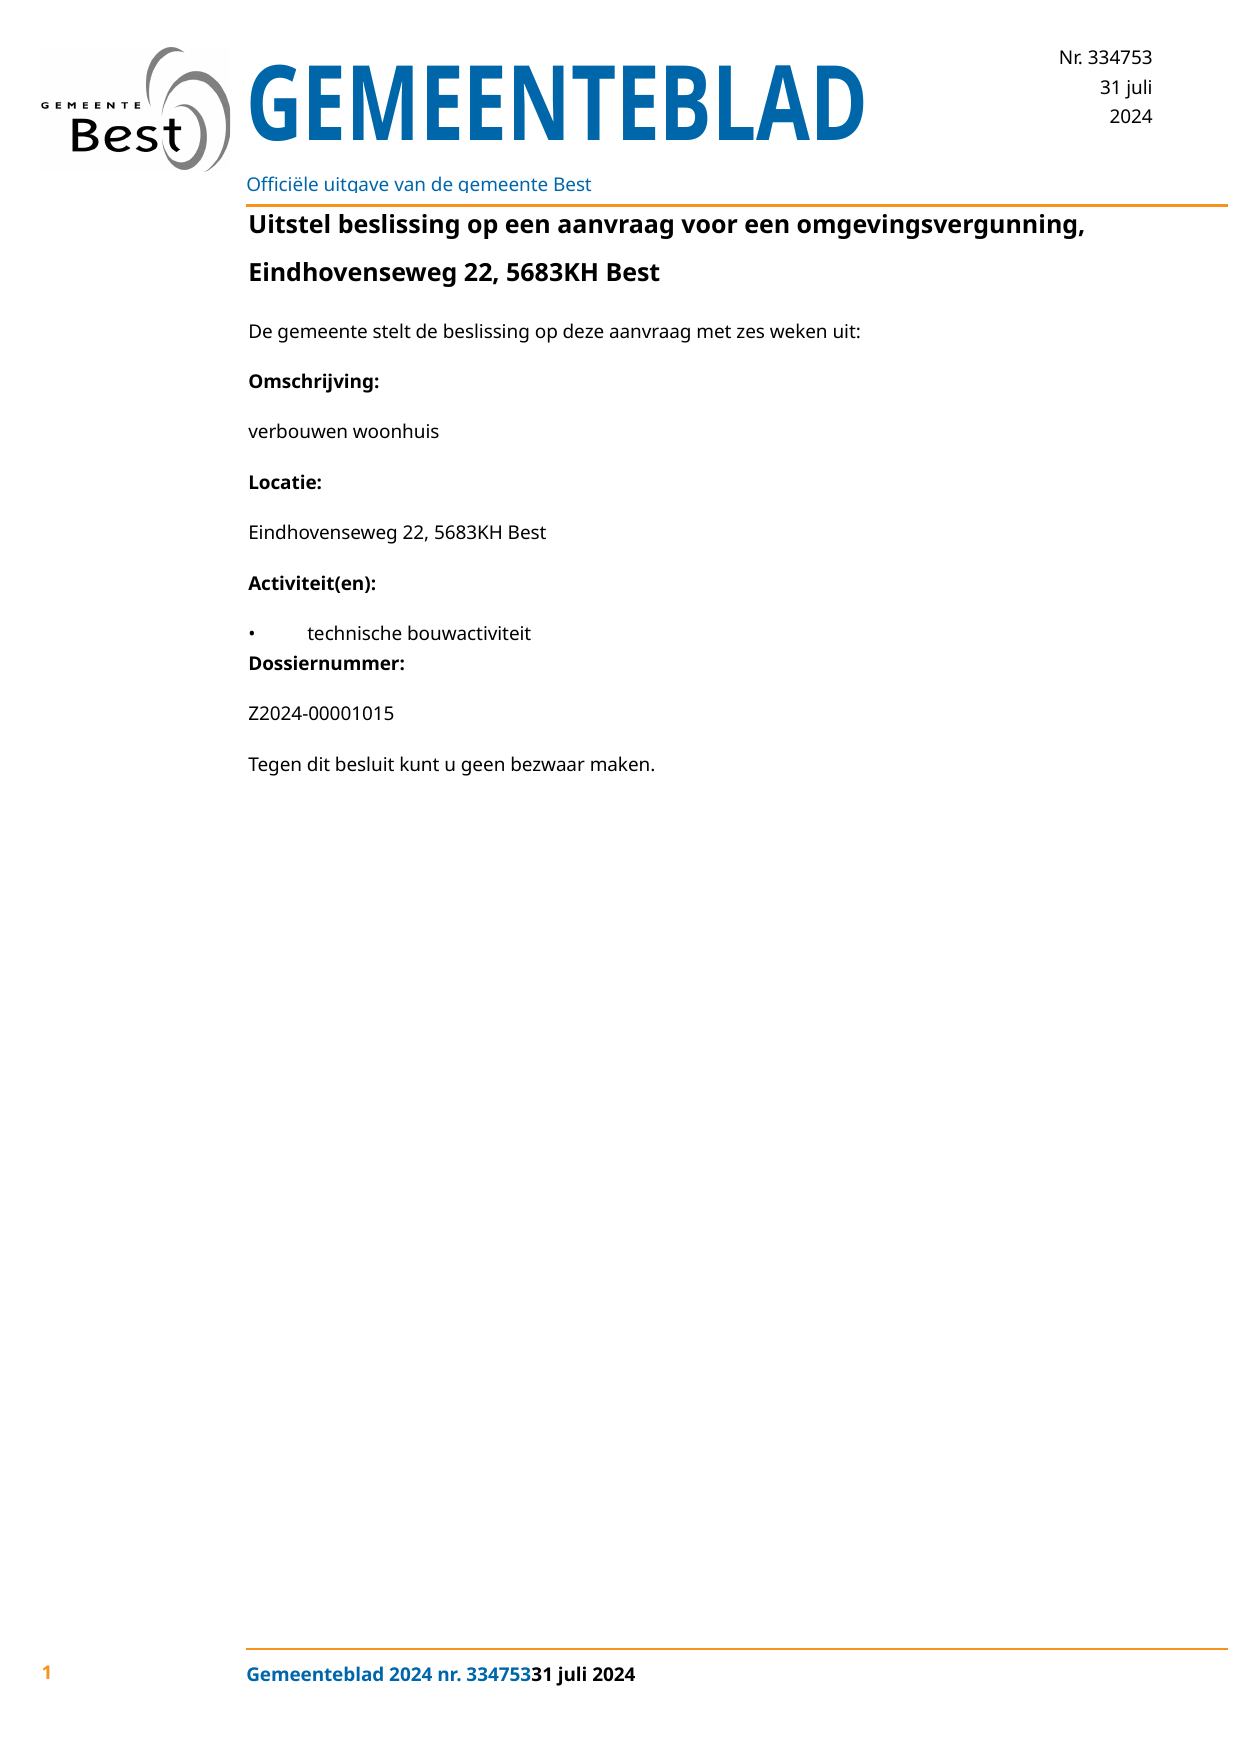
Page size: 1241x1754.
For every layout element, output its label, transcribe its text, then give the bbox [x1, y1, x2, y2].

text Uitstel beslissing op een aanvraag voor een omgevingsvergunning, Eindhovenseweg 22, 5683KH Best [248, 207, 1152, 288]
text De gemeente stelt de beslissing op deze aanvraag met zes weken uit: [248, 318, 1152, 344]
list technische bouwactiviteit [248, 620, 1152, 646]
text Tegen dit besluit kunt u geen bezwaar maken. [248, 751, 1152, 777]
text Eindhovenseweg 22, 5683KH Best [248, 519, 1152, 545]
text Locatie: [248, 469, 1152, 495]
text verbouwen woonhuis [248, 419, 1152, 444]
text Activiteit(en): [248, 570, 1152, 596]
text Z2024-00001015 [248, 700, 1152, 726]
picture [41, 47, 231, 172]
text Omschrijving: [248, 368, 1152, 394]
text Dossiernummer: [248, 650, 1152, 676]
